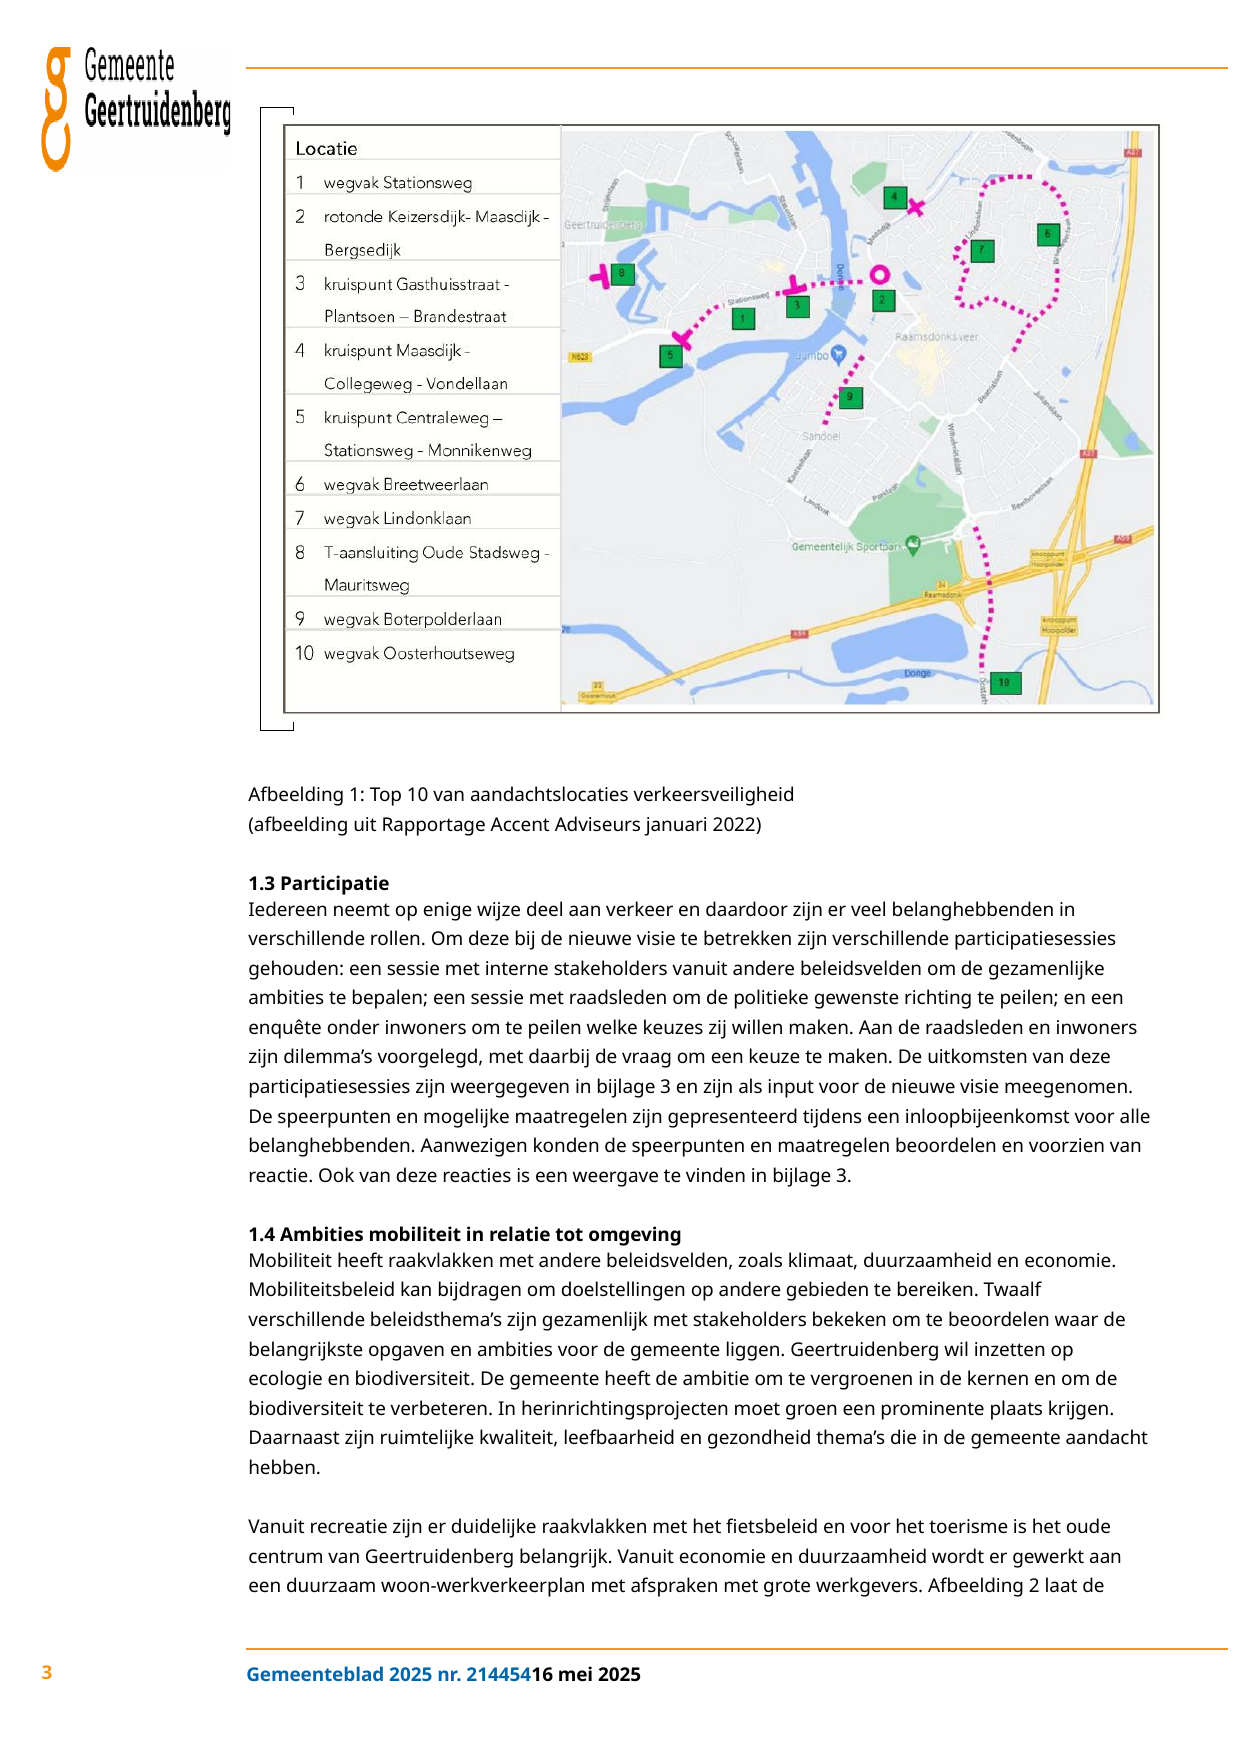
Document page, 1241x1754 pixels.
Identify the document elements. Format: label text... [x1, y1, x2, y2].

text Iedereen neemt op enige wijze deel aan verkeer en daardoor zijn er veel belanghebbenden in verschillende rollen. Om deze bij de nieuwe visie te betrekken zijn verschillende participatiesessies gehouden: een sessie met interne stakeholders vanuit andere beleidsvelden om de gezamenlijke ambities te bepalen; een sessie met raadsleden om de politieke gewenste richting te peilen; en een enquête onder inwoners om te peilen welke keuzes zij willen maken. Aan de raadsleden en inwoners zijn dilemma’s voorgelegd, met daarbij de vraag om een keuze te maken. De uitkomsten van deze participatiesessies zijn weergegeven in bijlage 3 en zijn als input voor de nieuwe visie meegenomen. De speerpunten en mogelijke maatregelen zijn gepresenteerd tijdens een inloopbijeenkomst voor alle belanghebbenden. Aanwezigen konden de speerpunten en maatregelen beoordelen en voorzien van reactie. Ook van deze reacties is een weergave te vinden in bijlage 3. [248, 896, 1152, 1188]
text 1.4 Ambities mobiliteit in relatie tot omgeving [248, 1221, 1152, 1247]
text (afbeelding uit Rapportage Accent Adviseurs januari 2022) [248, 811, 1152, 837]
text Mobiliteit heeft raakvlakken met andere beleidsvelden, zoals klimaat, duurzaamheid en economie. Mobiliteitsbeleid kan bijdragen om doelstellingen op andere gebieden te bereiken. Twaalf verschillende beleidsthema’s zijn gezamenlijk met stakeholders bekeken om te beoordelen waar de belangrijkste opgaven en ambities voor de gemeente liggen. Geertruidenberg wil inzetten op ecologie en biodiversiteit. De gemeente heeft de ambitie om te vergroenen in de kernen en om de biodiversiteit te verbeteren. In herinrichtingsprojecten moet groen een prominente plaats krijgen. Daarnaast zijn ruimtelijke kwaliteit, leefbaarheid en gezondheid thema’s die in de gemeente aandacht hebben. [248, 1247, 1152, 1480]
text Vanuit recreatie zijn er duidelijke raakvlakken met het fietsbeleid en voor het toerisme is het oude centrum van Geertruidenberg belangrijk. Vanuit economie en duurzaamheid wordt er gewerkt aan een duurzaam woon-werkverkeerplan met afspraken met grote werkgevers. Afbeelding 2 laat de [248, 1513, 1152, 1598]
text Afbeelding 1: Top 10 van aandachtslocaties verkeersveiligheid [248, 781, 1152, 807]
picture [268, 115, 1173, 722]
picture [41, 47, 231, 172]
text 1.3 Participatie [248, 870, 1152, 896]
